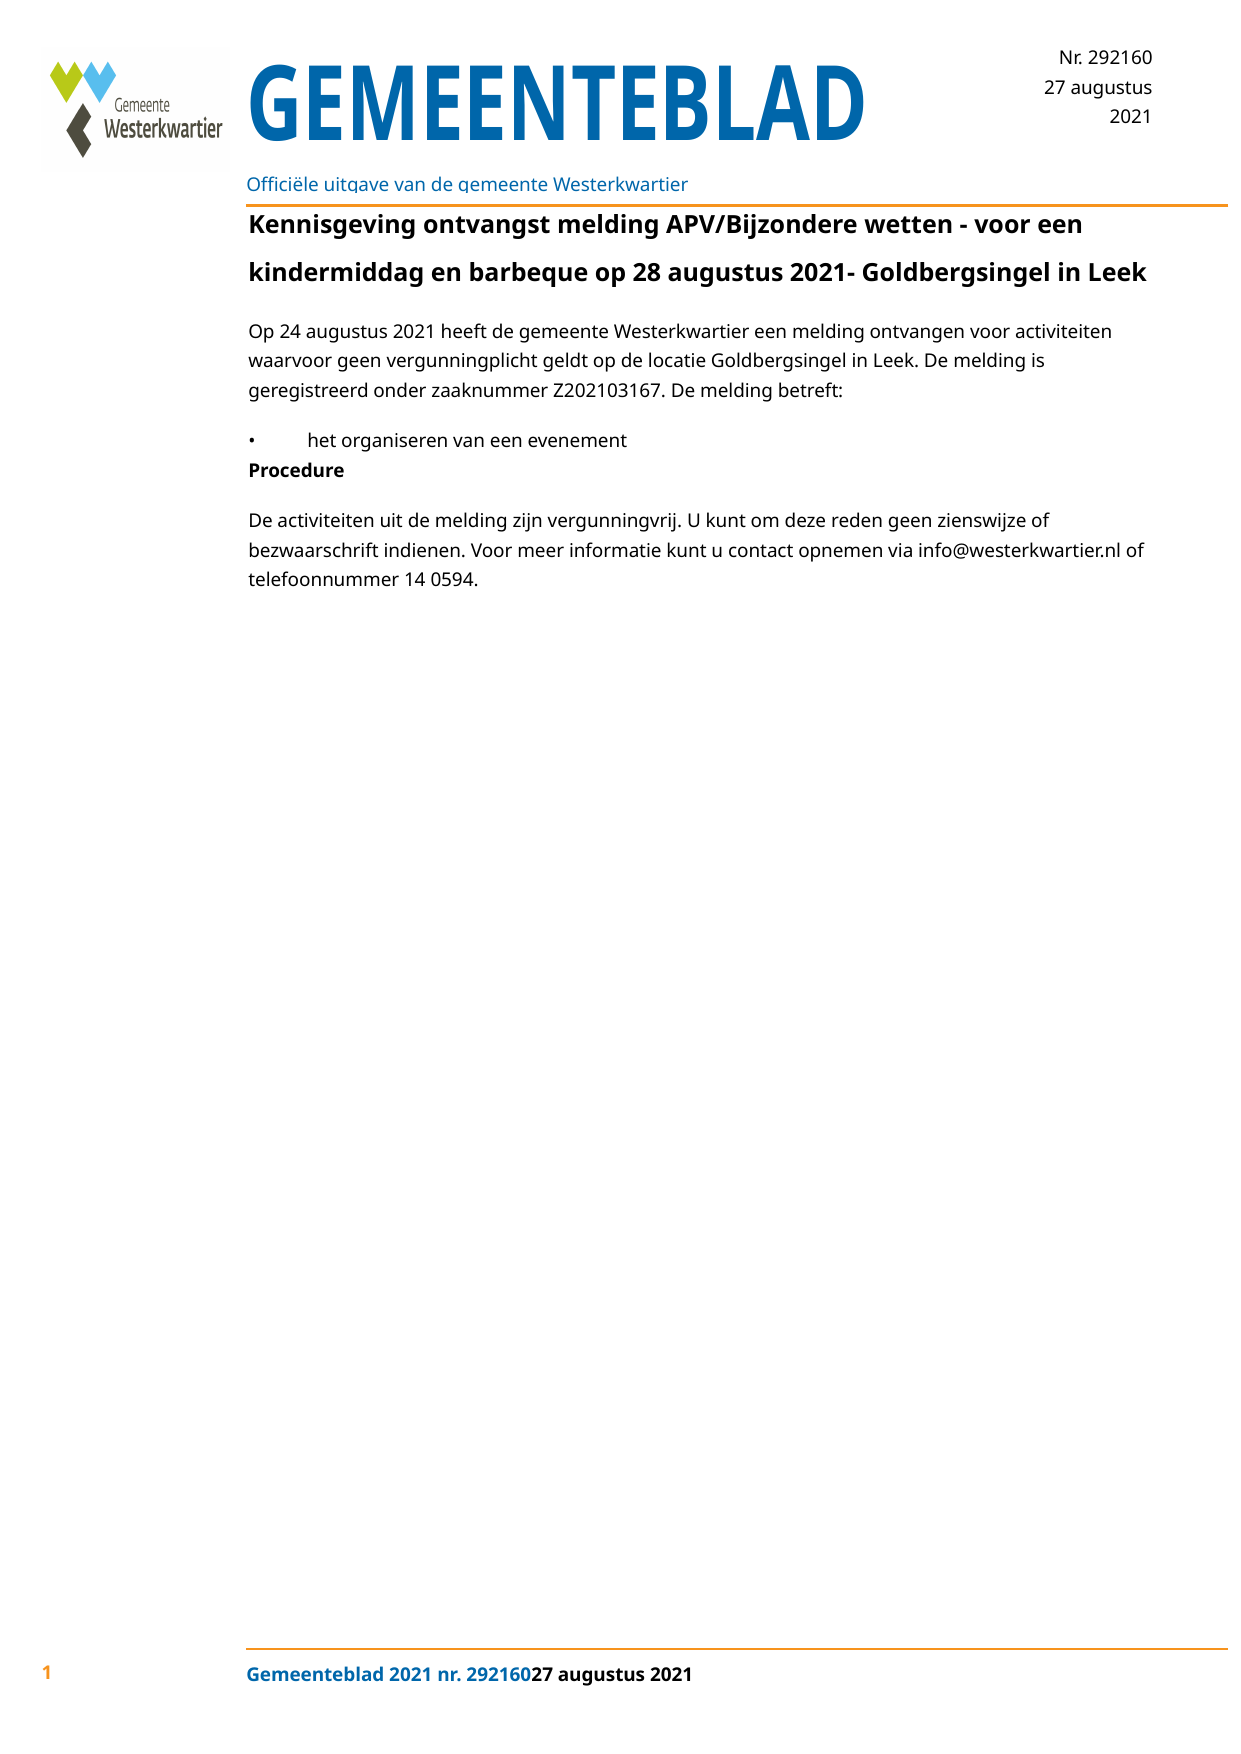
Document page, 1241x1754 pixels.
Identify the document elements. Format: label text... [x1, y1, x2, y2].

text De activiteiten uit de melding zijn vergunningvrij. U kunt om deze reden geen zienswijze of bezwaarschrift indienen. Voor meer informatie kunt u contact opnemen via info@westerkwartier.nl of telefoonnummer 14 0594. [248, 507, 1152, 592]
picture [41, 47, 231, 172]
text Op 24 augustus 2021 heeft de gemeente Westerkwartier een melding ontvangen voor activiteiten waarvoor geen vergunningplicht geldt op de locatie Goldbergsingel in Leek. De melding is geregistreerd onder zaaknummer Z202103167. De melding betreft: [248, 318, 1152, 403]
text Kennisgeving ontvangst melding APV/Bijzondere wetten - voor een kindermiddag en barbeque op 28 augustus 2021- Goldbergsingel in Leek [248, 207, 1152, 288]
list het organiseren van een evenement [248, 427, 1152, 453]
text Procedure [248, 457, 1152, 483]
